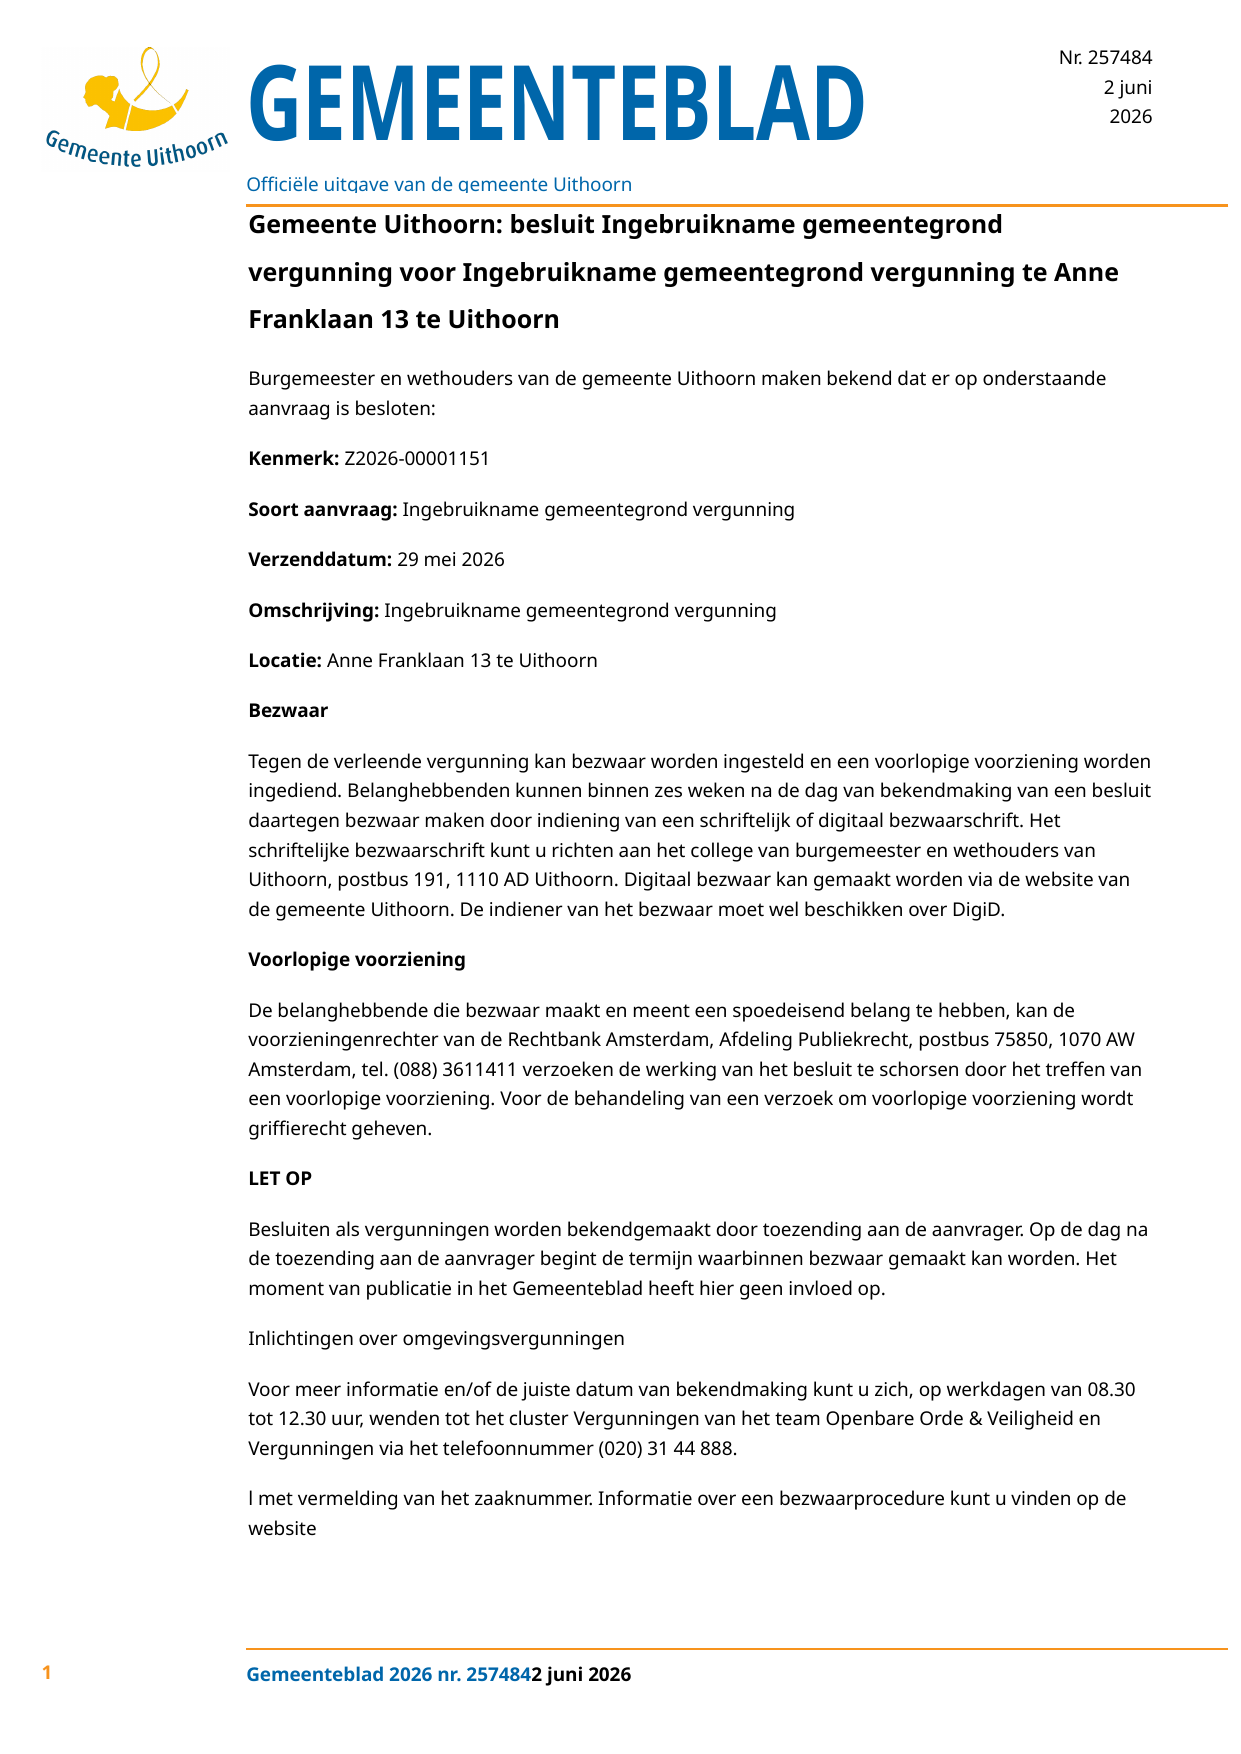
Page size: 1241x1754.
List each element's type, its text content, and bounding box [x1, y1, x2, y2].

text Gemeente Uithoorn: besluit Ingebruikname gemeentegrond vergunning voor Ingebruikname gemeentegrond vergunning te Anne Franklaan 13 te Uithoorn [248, 207, 1152, 336]
text LET OP [248, 1166, 1152, 1191]
text Kenmerk: Z2026-00001151 [248, 446, 1152, 471]
text Voor meer informatie en/of de juiste datum van bekendmaking kunt u zich, op werkdagen van 08.30 tot 12.30 uur, wenden tot het cluster Vergunningen van het team Openbare Orde & Veiligheid en Vergunningen via het telefoonnummer (020) 31 44 888. [248, 1376, 1152, 1461]
picture [41, 47, 231, 172]
text Omschrijving: Ingebruikname gemeentegrond vergunning [248, 597, 1152, 622]
text Verzenddatum: 29 mei 2026 [248, 546, 1152, 572]
text Voorlopige voorziening [248, 946, 1152, 972]
text Besluiten als vergunningen worden bekendgemaakt door toezending aan de aanvrager. Op de dag na de toezending aan de aanvrager begint de termijn waarbinnen bezwaar gemaakt kan worden. Het moment van publicatie in het Gemeenteblad heeft hier geen invloed op. [248, 1216, 1152, 1301]
text Burgemeester en wethouders van de gemeente Uithoorn maken bekend dat er op onderstaande aanvraag is besloten: [248, 366, 1152, 421]
text Tegen de verleende vergunning kan bezwaar worden ingesteld en een voorlopige voorziening worden ingediend. Belanghebbenden kunnen binnen zes weken na de dag van bekendmaking van een besluit daartegen bezwaar maken door indiening van een schriftelijk of digitaal bezwaarschrift. Het schriftelijke bezwaarschrift kunt u richten aan het college van burgemeester en wethouders van Uithoorn, postbus 191, 1110 AD Uithoorn. Digitaal bezwaar kan gemaakt worden via de website van de gemeente Uithoorn. De indiener van het bezwaar moet wel beschikken over DigiD. [248, 748, 1152, 922]
text Bezwaar [248, 698, 1152, 723]
text Locatie: Anne Franklaan 13 te Uithoorn [248, 647, 1152, 673]
text De belanghebbende die bezwaar maakt en meent een spoedeisend belang te hebben, kan de voorzieningenrechter van de Rechtbank Amsterdam, Afdeling Publiekrecht, postbus 75850, 1070 AW Amsterdam, tel. (088) 3611411 verzoeken de werking van het besluit te schorsen door het treffen van een voorlopige voorziening. Voor de behandeling van een verzoek om voorlopige voorziening wordt griffierecht geheven. [248, 997, 1152, 1141]
text l met vermelding van het zaaknummer. Informatie over een bezwaarprocedure kunt u vinden op de website [248, 1486, 1152, 1541]
text Inlichtingen over omgevingsvergunningen [248, 1326, 1152, 1351]
text Soort aanvraag: Ingebruikname gemeentegrond vergunning [248, 496, 1152, 522]
